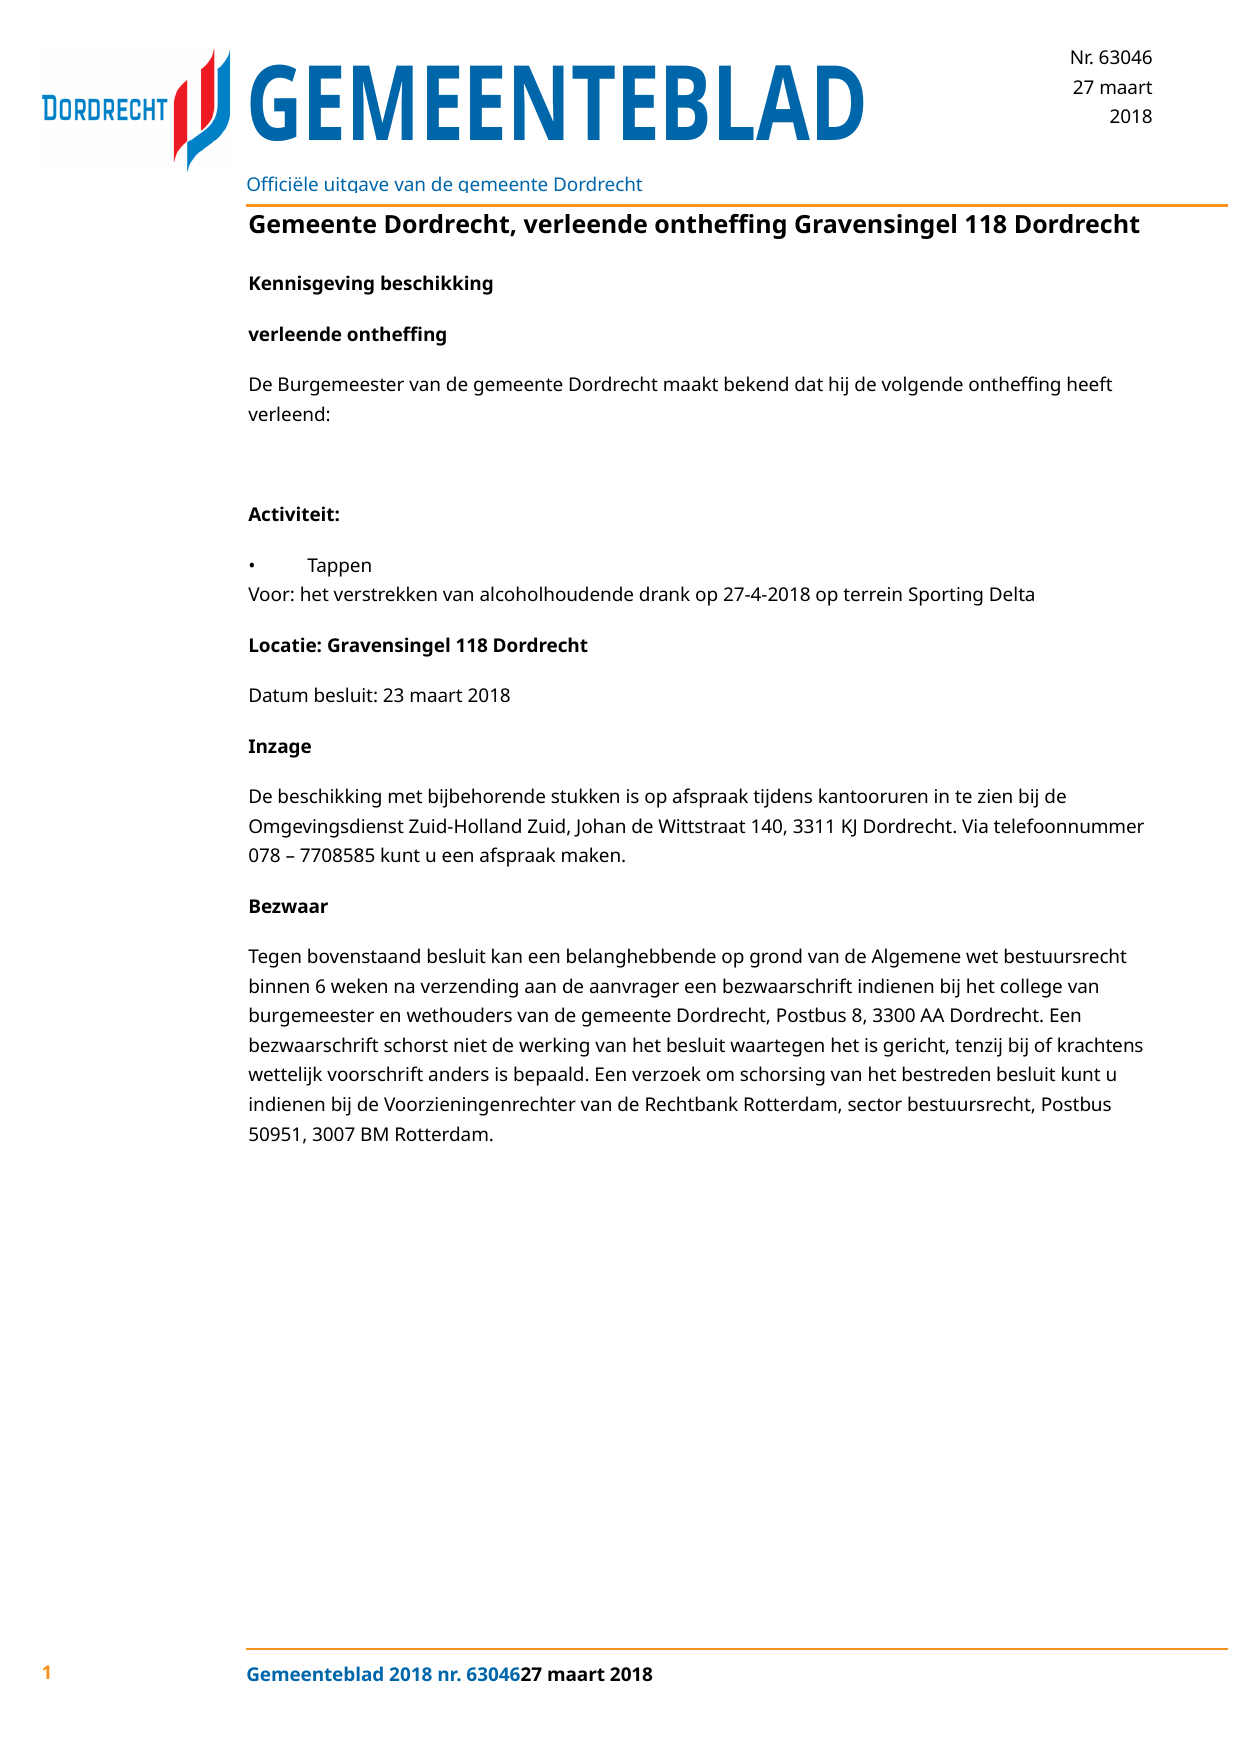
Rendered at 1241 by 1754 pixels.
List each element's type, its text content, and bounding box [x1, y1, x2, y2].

text Inzage [248, 733, 1152, 758]
text Locatie: Gravensingel 118 Dordrecht [248, 632, 1152, 658]
text Gemeente Dordrecht, verleende ontheffing Gravensingel 118 Dordrecht [248, 207, 1152, 241]
text verleende ontheffing [248, 321, 1152, 346]
text Datum besluit: 23 maart 2018 [248, 682, 1152, 708]
text Activiteit: [248, 502, 1152, 527]
text Kennisgeving beschikking [248, 270, 1152, 296]
list Tappen [248, 552, 1152, 578]
text Bezwaar [248, 893, 1152, 918]
picture [41, 47, 231, 172]
text Voor: het verstrekken van alcoholhoudende drank op 27-4-2018 op terrein Sporting Delta [248, 582, 1152, 607]
text Tegen bovenstaand besluit kan een belanghebbende op grond van de Algemene wet bestuursrecht binnen 6 weken na verzending aan de aanvrager een bezwaarschrift indienen bij het college van burgemeester en wethouders van de gemeente Dordrecht, Postbus 8, 3300 AA Dordrecht. Een bezwaarschrift schorst niet de werking van het besluit waartegen het is gericht, tenzij bij of krachtens wettelijk voorschrift anders is bepaald. Een verzoek om schorsing van het bestreden besluit kunt u indienen bij de Voorzieningenrechter van de Rechtbank Rotterdam, sector bestuursrecht, Postbus 50951, 3007 BM Rotterdam. [248, 943, 1152, 1146]
text De beschikking met bijbehorende stukken is op afspraak tijdens kantooruren in te zien bij de Omgevingsdienst Zuid-Holland Zuid, Johan de Wittstraat 140, 3311 KJ Dordrecht. Via telefoonnummer 078 – 7708585 kunt u een afspraak maken. [248, 783, 1152, 868]
text De Burgemeester van de gemeente Dordrecht maakt bekend dat hij de volgende ontheffing heeft verleend: [248, 371, 1152, 426]
